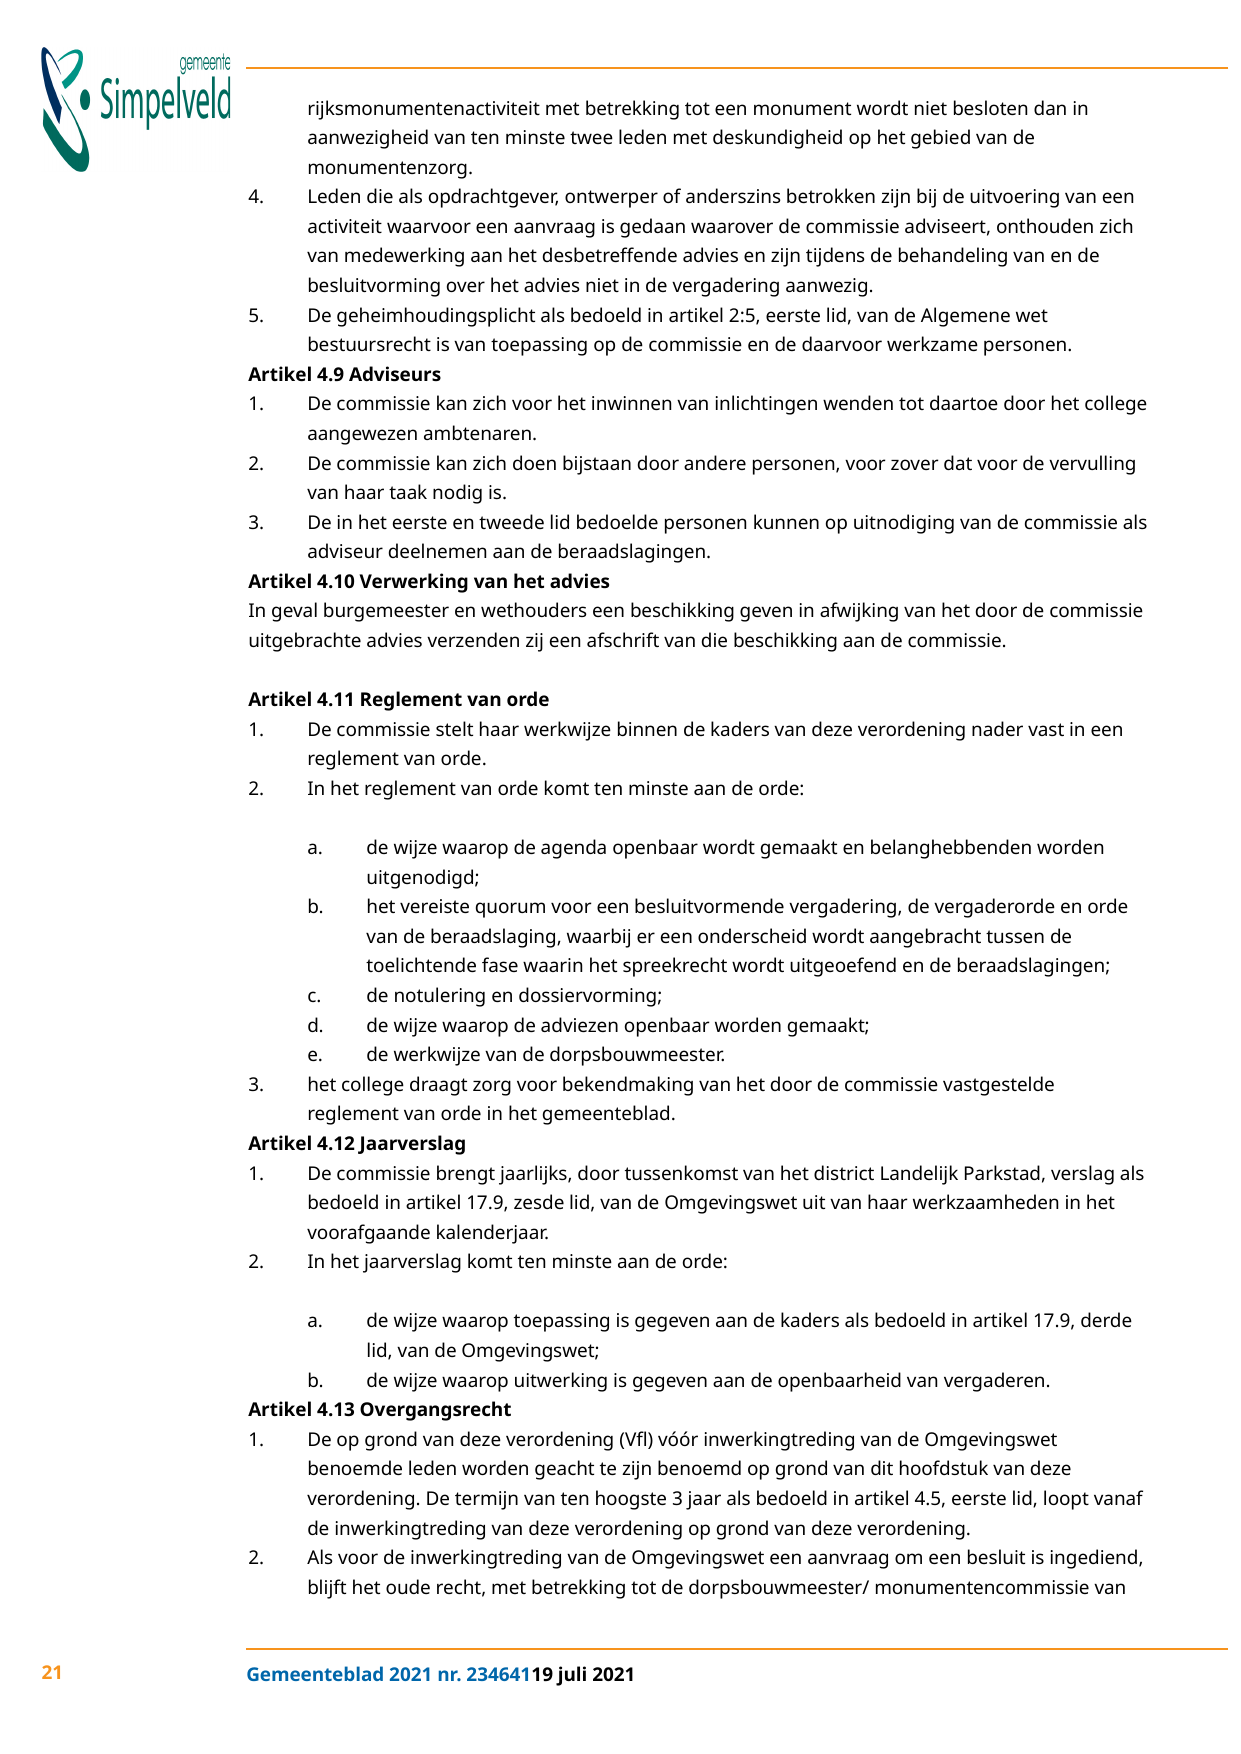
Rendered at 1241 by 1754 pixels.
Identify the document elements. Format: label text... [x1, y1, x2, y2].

list de werkwijze van de dorpsbouwmeester. [307, 1041, 1152, 1067]
list De commissie stelt haar werkwijze binnen de kaders van deze verordening nader vast in een reglement van orde. [248, 716, 1152, 771]
list De in het eerste en tweede lid bedoelde personen kunnen op uitnodiging van de commissie als adviseur deelnemen aan de beraadslagingen. [248, 509, 1152, 564]
list de wijze waarop uitwerking is gegeven aan de openbaarheid van vergaderen. [307, 1367, 1152, 1393]
list In het jaarverslag komt ten minste aan de orde: [248, 1248, 1152, 1274]
text Artikel 4.12 Jaarverslag [248, 1130, 1152, 1156]
text Artikel 4.9 Adviseurs [248, 361, 1152, 387]
list Leden die als opdrachtgever, ontwerper of anderszins betrokken zijn bij de uitvoering van een activiteit waarvoor een aanvraag is gedaan waarover de commissie adviseert, onthouden zich van medewerking aan het desbetreffende advies en zijn tijdens de behandeling van en de besluitvorming over het advies niet in de vergadering aanwezig. [248, 183, 1152, 298]
text Artikel 4.11 Reglement van orde [248, 686, 1152, 712]
list Als voor de inwerkingtreding van de Omgevingswet een aanvraag om een besluit is ingediend, blijft het oude recht, met betrekking tot de dorpsbouwmeester/ monumentencommissie van [248, 1544, 1152, 1600]
list De commissie brengt jaarlijks, door tussenkomst van het district Landelijk Parkstad, verslag als bedoeld in artikel 17.9, zesde lid, van de Omgevingswet uit van haar werkzaamheden in het voorafgaande kalenderjaar. [248, 1160, 1152, 1245]
text In geval burgemeester en wethouders een beschikking geven in afwijking van het door de commissie uitgebrachte advies verzenden zij een afschrift van die beschikking aan de commissie. [248, 598, 1152, 653]
list De geheimhoudingsplicht als bedoeld in artikel 2:5, eerste lid, van de Algemene wet bestuursrecht is van toepassing op de commissie en de daarvoor werkzame personen. [248, 302, 1152, 357]
list de wijze waarop toepassing is gegeven aan de kaders als bedoeld in artikel 17.9, derde lid, van de Omgevingswet; [307, 1308, 1152, 1363]
list de wijze waarop de agenda openbaar wordt gemaakt en belanghebbenden worden uitgenodigd; [307, 834, 1152, 890]
list het college draagt zorg voor bekendmaking van het door de commissie vastgestelde reglement van orde in het gemeenteblad. [248, 1071, 1152, 1126]
list het vereiste quorum voor een besluitvormende vergadering, de vergaderorde en orde van de beraadslaging, waarbij er een onderscheid wordt aangebracht tussen de toelichtende fase waarin het spreekrecht wordt uitgeoefend en de beraadslagingen; [307, 893, 1152, 978]
list De commissie kan zich doen bijstaan door andere personen, voor zover dat voor de vervulling van haar taak nodig is. [248, 450, 1152, 505]
list rijksmonumentenactiviteit met betrekking tot een monument wordt niet besloten dan in aanwezigheid van ten minste twee leden met deskundigheid op het gebied van de monumentenzorg. [248, 95, 1152, 180]
text Artikel 4.13 Overgangsrecht [248, 1396, 1152, 1422]
list De commissie kan zich voor het inwinnen van inlichtingen wenden tot daartoe door het college aangewezen ambtenaren. [248, 391, 1152, 446]
list De op grond van deze verordening (Vfl) vóór inwerkingtreding van de Omgevingswet benoemde leden worden geacht te zijn benoemd op grond van dit hoofdstuk van deze verordening. De termijn van ten hoogste 3 jaar als bedoeld in artikel 4.5, eerste lid, loopt vanaf de inwerkingtreding van deze verordening op grond van deze verordening. [248, 1426, 1152, 1541]
list de notulering en dossiervorming; [307, 982, 1152, 1008]
text Artikel 4.10 Verwerking van het advies [248, 568, 1152, 594]
list In het reglement van orde komt ten minste aan de orde: [248, 775, 1152, 801]
list de wijze waarop de adviezen openbaar worden gemaakt; [307, 1012, 1152, 1038]
picture [41, 47, 231, 172]
